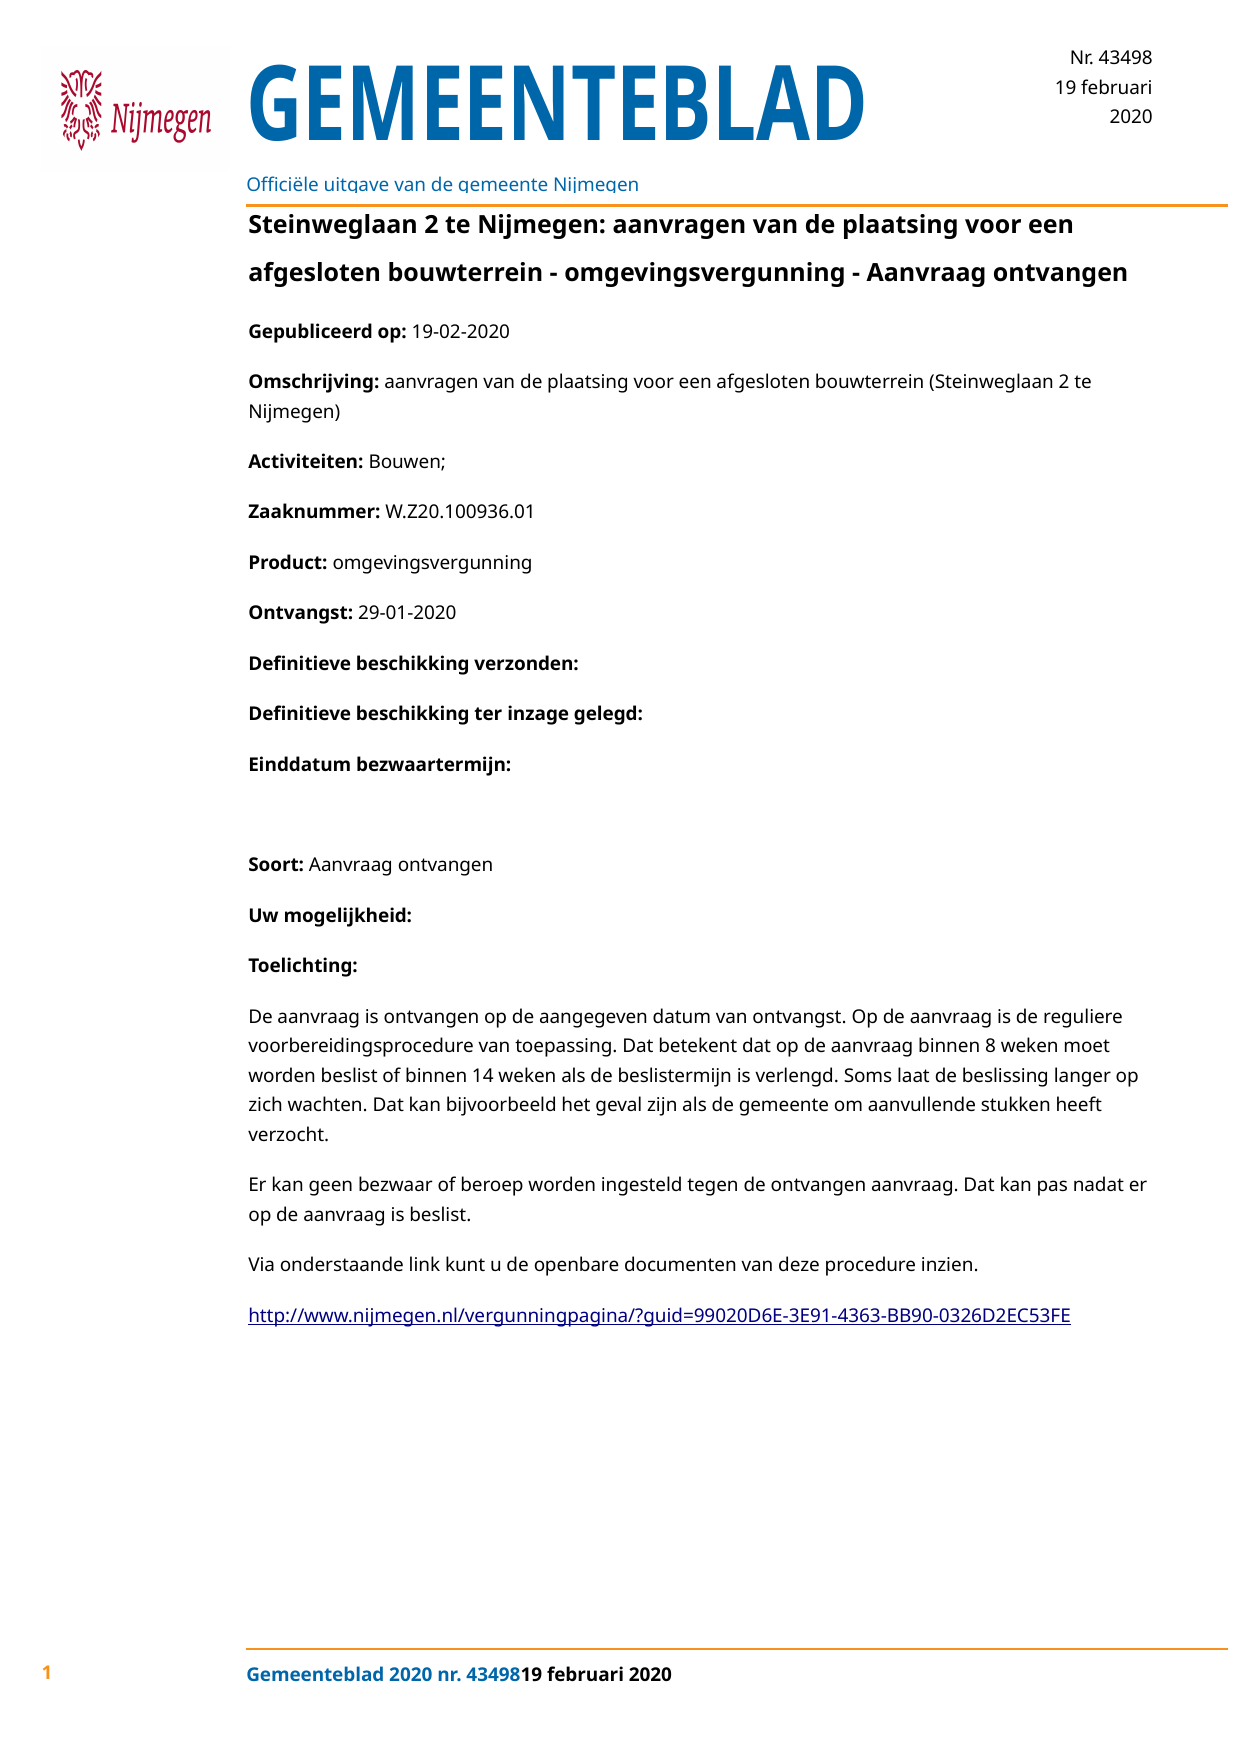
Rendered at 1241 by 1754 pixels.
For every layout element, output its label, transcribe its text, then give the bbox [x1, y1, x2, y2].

picture [41, 47, 231, 172]
text http://www.nijmegen.nl/vergunningpagina/?guid=99020D6E-3E91-4363-BB90-0326D2EC53FE [248, 1302, 1152, 1328]
text Definitieve beschikking ter inzage gelegd: [248, 700, 1152, 726]
text Soort: Aanvraag ontvangen [248, 852, 1152, 877]
text Uw mogelijkheid: [248, 902, 1152, 928]
text Activiteiten: Bouwen; [248, 448, 1152, 474]
text Gepubliceerd op: 19-02-2020 [248, 318, 1152, 344]
text Er kan geen bezwaar of beroep worden ingesteld tegen de ontvangen aanvraag. Dat kan pas nadat er op de aanvraag is beslist. [248, 1172, 1152, 1227]
text Toelichting: [248, 952, 1152, 978]
text Omschrijving: aanvragen van de plaatsing voor een afgesloten bouwterrein (Steinweglaan 2 te Nijmegen) [248, 368, 1152, 424]
text Zaaknummer: W.Z20.100936.01 [248, 499, 1152, 524]
text Steinweglaan 2 te Nijmegen: aanvragen van de plaatsing voor een afgesloten bouwterrein - omgevingsvergunning - Aanvraag ontvangen [248, 207, 1152, 288]
text Definitieve beschikking verzonden: [248, 650, 1152, 676]
text Ontvangst: 29-01-2020 [248, 599, 1152, 625]
text De aanvraag is ontvangen op de aangegeven datum van ontvangst. Op de aanvraag is de reguliere voorbereidingsprocedure van toepassing. Dat betekent dat op de aanvraag binnen 8 weken moet worden beslist of binnen 14 weken als de beslistermijn is verlengd. Soms laat de beslissing langer op zich wachten. Dat kan bijvoorbeeld het geval zijn als de gemeente om aanvullende stukken heeft verzocht. [248, 1003, 1152, 1147]
text Via onderstaande link kunt u de openbare documenten van deze procedure inzien. [248, 1252, 1152, 1277]
text Product: omgevingsvergunning [248, 549, 1152, 575]
text Einddatum bezwaartermijn: [248, 751, 1152, 777]
